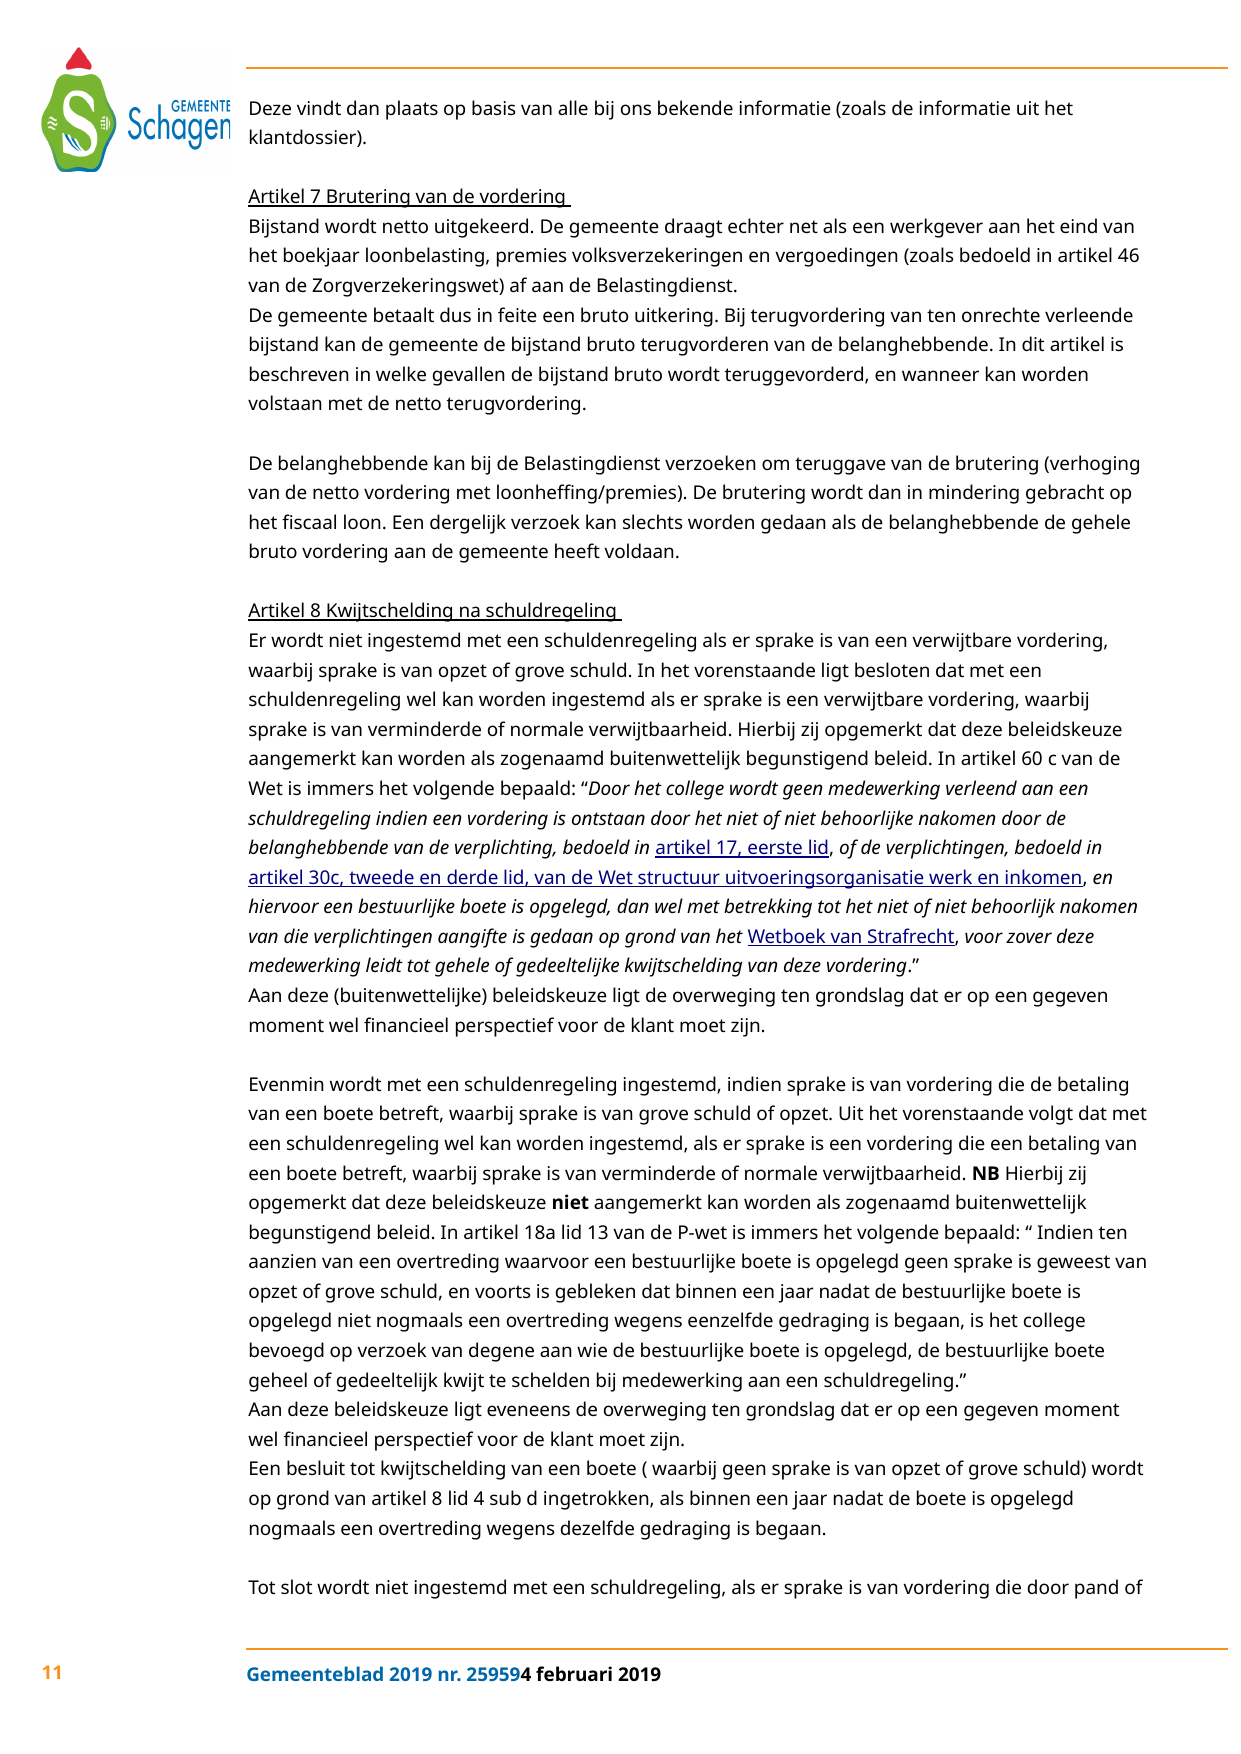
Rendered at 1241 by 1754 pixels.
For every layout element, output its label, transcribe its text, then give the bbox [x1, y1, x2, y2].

text Er wordt niet ingestemd met een schuldenregeling als er sprake is van een verwijtbare vordering, waarbij sprake is van opzet of grove schuld. In het vorenstaande ligt besloten dat met een schuldenregeling wel kan worden ingestemd als er sprake is een verwijtbare vordering, waarbij sprake is van verminderde of normale verwijtbaarheid. Hierbij zij opgemerkt dat deze beleidskeuze aangemerkt kan worden als zogenaamd buitenwettelijk begunstigend beleid. In artikel 60 c van de Wet is immers het volgende bepaald: “Door het college wordt geen medewerking verleend aan een schuldregeling indien een vordering is ontstaan door het niet of niet behoorlijke nakomen door de belanghebbende van de verplichting, bedoeld in artikel 17, eerste lid, of de verplichtingen, bedoeld in artikel 30c, tweede en derde lid, van de Wet structuur uitvoeringsorganisatie werk en inkomen, en hiervoor een bestuurlijke boete is opgelegd, dan wel met betrekking tot het niet of niet behoorlijk nakomen van die verplichtingen aangifte is gedaan op grond van het Wetboek van Strafrecht, voor zover deze medewerking leidt tot gehele of gedeeltelijke kwijtschelding van deze vordering.” [248, 627, 1152, 978]
picture [41, 47, 231, 172]
text De gemeente betaalt dus in feite een bruto uitkering. Bij terugvordering van ten onrechte verleende bijstand kan de gemeente de bijstand bruto terugvorderen van de belanghebbende. In dit artikel is beschreven in welke gevallen de bijstand bruto wordt teruggevorderd, en wanneer kan worden volstaan met de netto terugvordering. [248, 302, 1152, 416]
text Artikel 7 Brutering van de vordering [248, 183, 1152, 209]
text Evenmin wordt met een schuldenregeling ingestemd, indien sprake is van vordering die de betaling van een boete betreft, waarbij sprake is van grove schuld of opzet. Uit het vorenstaande volgt dat met een schuldenregeling wel kan worden ingestemd, als er sprake is een vordering die een betaling van een boete betreft, waarbij sprake is van verminderde of normale verwijtbaarheid. NB Hierbij zij opgemerkt dat deze beleidskeuze niet aangemerkt kan worden als zogenaamd buitenwettelijk begunstigend beleid. In artikel 18a lid 13 van de P-wet is immers het volgende bepaald: “ Indien ten aanzien van een overtreding waarvoor een bestuurlijke boete is opgelegd geen sprake is geweest van opzet of grove schuld, en voorts is gebleken dat binnen een jaar nadat de bestuurlijke boete is opgelegd niet nogmaals een overtreding wegens eenzelfde gedraging is begaan, is het college bevoegd op verzoek van degene aan wie de bestuurlijke boete is opgelegd, de bestuurlijke boete geheel of gedeeltelijk kwijt te schelden bij medewerking aan een schuldregeling.” [248, 1071, 1152, 1393]
text Tot slot wordt niet ingestemd met een schuldregeling, als er sprake is van vordering die door pand of [248, 1574, 1152, 1600]
text De belanghebbende kan bij de Belastingdienst verzoeken om teruggave van de brutering (verhoging van de netto vordering met loonheffing/premies). De brutering wordt dan in mindering gebracht op het fiscaal loon. Een dergelijk verzoek kan slechts worden gedaan als de belanghebbende de gehele bruto vordering aan de gemeente heeft voldaan. [248, 450, 1152, 564]
text Artikel 8 Kwijtschelding na schuldregeling [248, 598, 1152, 623]
text Bijstand wordt netto uitgekeerd. De gemeente draagt echter net als een werkgever aan het eind van het boekjaar loonbelasting, premies volksverzekeringen en vergoedingen (zoals bedoeld in artikel 46 van de Zorgverzekeringswet) af aan de Belastingdienst. [248, 213, 1152, 298]
text Deze vindt dan plaats op basis van alle bij ons bekende informatie (zoals de informatie uit het klantdossier). [248, 95, 1152, 150]
text Een besluit tot kwijtschelding van een boete ( waarbij geen sprake is van opzet of grove schuld) wordt op grond van artikel 8 lid 4 sub d ingetrokken, als binnen een jaar nadat de boete is opgelegd nogmaals een overtreding wegens dezelfde gedraging is begaan. [248, 1456, 1152, 1541]
text Aan deze (buitenwettelijke) beleidskeuze ligt de overweging ten grondslag dat er op een gegeven moment wel financieel perspectief voor de klant moet zijn. [248, 982, 1152, 1038]
text Aan deze beleidskeuze ligt eveneens de overweging ten grondslag dat er op een gegeven moment wel financieel perspectief voor de klant moet zijn. [248, 1396, 1152, 1452]
